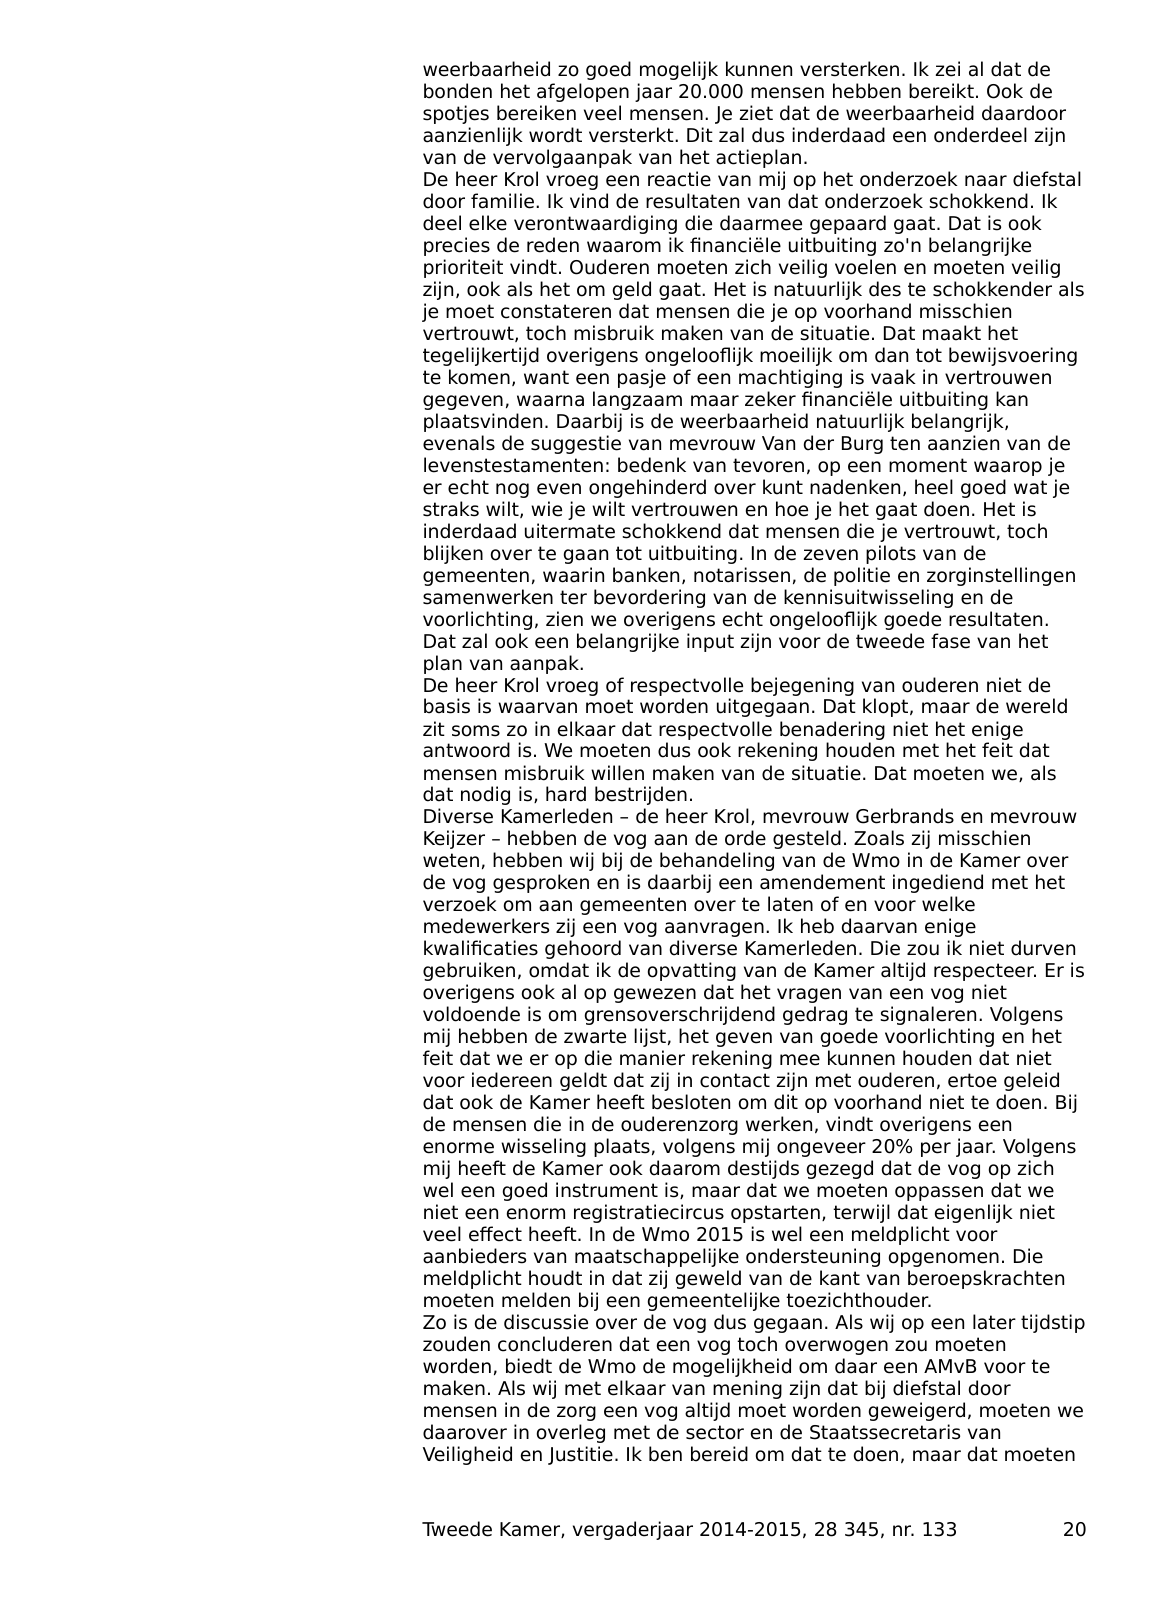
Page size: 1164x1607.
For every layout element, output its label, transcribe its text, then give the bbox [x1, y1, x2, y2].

text De heer Krol vroeg een reactie van mij op het onderzoek naar diefstal door familie. Ik vind de resultaten van dat onderzoek schokkend. Ik deel elke verontwaardiging die daarmee gepaard gaat. Dat is ook precies de reden waarom ik financiële uitbuiting zo'n belangrijke prioriteit vindt. Ouderen moeten zich veilig voelen en moeten veilig zijn, ook als het om geld gaat. Het is natuurlijk des te schokkender als je moet constateren dat mensen die je op voorhand misschien vertrouwt, toch misbruik maken van de situatie. Dat maakt het tegelijkertijd overigens ongelooflijk moeilijk om dan tot bewijsvoering te komen, want een pasje of een machtiging is vaak in vertrouwen gegeven, waarna langzaam maar zeker financiële uitbuiting kan plaatsvinden. Daarbij is de weerbaarheid natuurlijk belangrijk, evenals de suggestie van mevrouw Van der Burg ten aanzien van de levenstestamenten: bedenk van tevoren, op een moment waarop je er echt nog even ongehinderd over kunt nadenken, heel goed wat je straks wilt, wie je wilt vertrouwen en hoe je het gaat doen. Het is inderdaad uitermate schokkend dat mensen die je vertrouwt, toch blijken over te gaan tot uitbuiting. In de zeven pilots van de gemeenten, waarin banken, notarissen, de politie en zorginstellingen samenwerken ter bevordering van de kennisuitwisseling en de voorlichting, zien we overigens echt ongelooflijk goede resultaten. Dat zal ook een belangrijke input zijn voor de tweede fase van het plan van aanpak. [422, 169, 1087, 674]
text Zo is de discussie over de vog dus gegaan. Als wij op een later tijdstip zouden concluderen dat een vog toch overwogen zou moeten worden, biedt de Wmo de mogelijkheid om daar een AMvB voor te maken. Als wij met elkaar van mening zijn dat bij diefstal door mensen in de zorg een vog altijd moet worden geweigerd, moeten we daarover in overleg met de sector en de Staatssecretaris van Veiligheid en Justitie. Ik ben bereid om dat te doen, maar dat moeten [422, 1312, 1087, 1466]
text weerbaarheid zo goed mogelijk kunnen versterken. Ik zei al dat de bonden het afgelopen jaar 20.000 mensen hebben bereikt. Ook de spotjes bereiken veel mensen. Je ziet dat de weerbaarheid daardoor aanzienlijk wordt versterkt. Dit zal dus inderdaad een onderdeel zijn van de vervolgaanpak van het actieplan. [422, 59, 1087, 169]
text De heer Krol vroeg of respectvolle bejegening van ouderen niet de basis is waarvan moet worden uitgegaan. Dat klopt, maar de wereld zit soms zo in elkaar dat respectvolle benadering niet het enige antwoord is. We moeten dus ook rekening houden met het feit dat mensen misbruik willen maken van de situatie. Dat moeten we, als dat nodig is, hard bestrijden. [422, 674, 1087, 806]
text Diverse Kamerleden – de heer Krol, mevrouw Gerbrands en mevrouw Keijzer – hebben de vog aan de orde gesteld. Zoals zij misschien weten, hebben wij bij de behandeling van de Wmo in de Kamer over de vog gesproken en is daarbij een amendement ingediend met het verzoek om aan gemeenten over te laten of en voor welke medewerkers zij een vog aanvragen. Ik heb daarvan enige kwalificaties gehoord van diverse Kamerleden. Die zou ik niet durven gebruiken, omdat ik de opvatting van de Kamer altijd respecteer. Er is overigens ook al op gewezen dat het vragen van een vog niet voldoende is om grensoverschrijdend gedrag te signaleren. Volgens mij hebben de zwarte lijst, het geven van goede voorlichting en het feit dat we er op die manier rekening mee kunnen houden dat niet voor iedereen geldt dat zij in contact zijn met ouderen, ertoe geleid dat ook de Kamer heeft besloten om dit op voorhand niet te doen. Bij de mensen die in de ouderenzorg werken, vindt overigens een enorme wisseling plaats, volgens mij ongeveer 20% per jaar. Volgens mij heeft de Kamer ook daarom destijds gezegd dat de vog op zich wel een goed instrument is, maar dat we moeten oppassen dat we niet een enorm registratiecircus opstarten, terwijl dat eigenlijk niet veel effect heeft. In de Wmo 2015 is wel een meldplicht voor aanbieders van maatschappelijke ondersteuning opgenomen. Die meldplicht houdt in dat zij geweld van de kant van beroepskrachten moeten melden bij een gemeentelijke toezichthouder. [422, 806, 1087, 1312]
